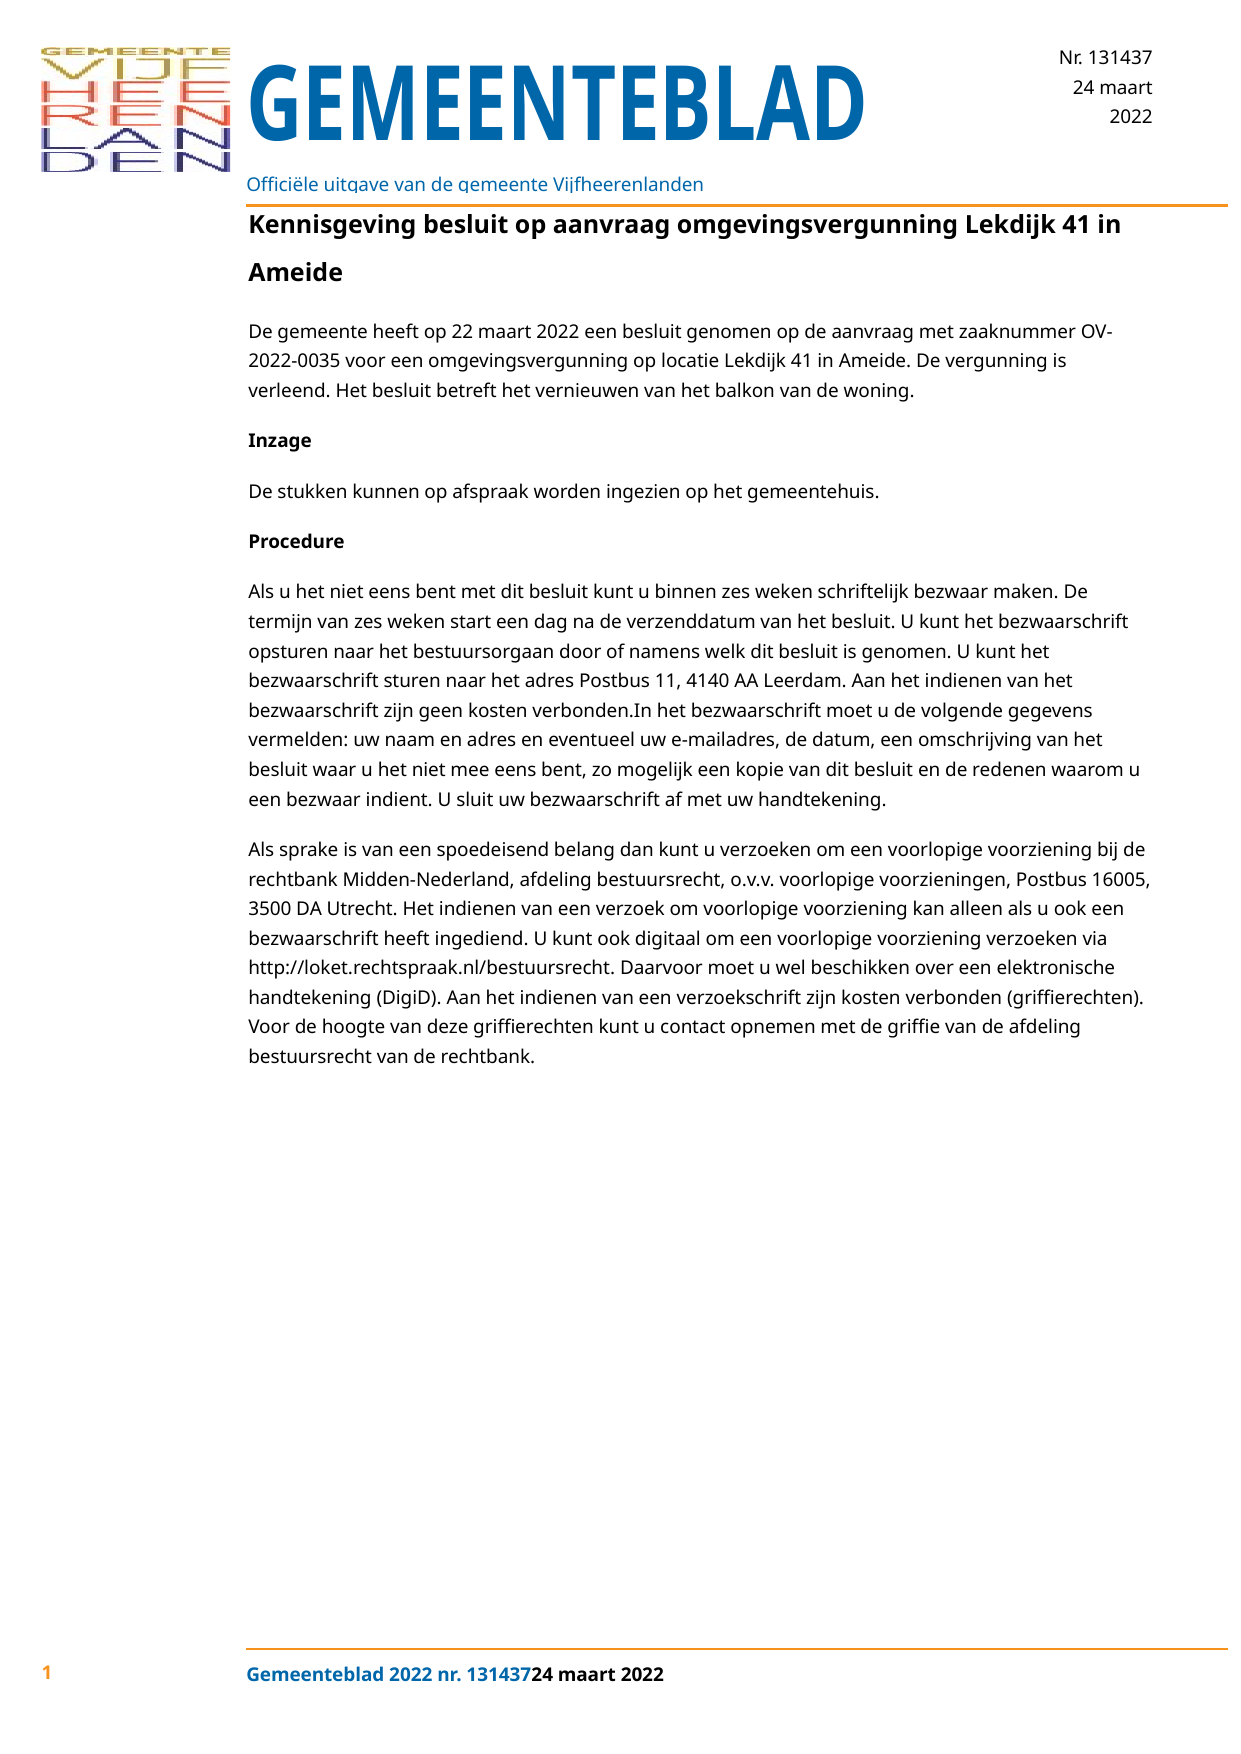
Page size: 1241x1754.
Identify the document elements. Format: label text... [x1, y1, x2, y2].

text Inzage [248, 427, 1152, 453]
text Als u het niet eens bent met dit besluit kunt u binnen zes weken schriftelijk bezwaar maken. De termijn van zes weken start een dag na de verzenddatum van het besluit. U kunt het bezwaarschrift opsturen naar het bestuursorgaan door of namens welk dit besluit is genomen. U kunt het bezwaarschrift sturen naar het adres Postbus 11, 4140 AA Leerdam. Aan het indienen van het bezwaarschrift zijn geen kosten verbonden.In het bezwaarschrift moet u de volgende gegevens vermelden: uw naam en adres en eventueel uw e-mailadres, de datum, een omschrijving van het besluit waar u het niet mee eens bent, zo mogelijk een kopie van dit besluit en de redenen waarom u een bezwaar indient. U sluit uw bezwaarschrift af met uw handtekening. [248, 579, 1152, 812]
text Procedure [248, 528, 1152, 554]
text De stukken kunnen op afspraak worden ingezien op het gemeentehuis. [248, 478, 1152, 504]
text Kennisgeving besluit op aanvraag omgevingsvergunning Lekdijk 41 in Ameide [248, 207, 1152, 288]
text De gemeente heeft op 22 maart 2022 een besluit genomen op de aanvraag met zaaknummer OV-2022-0035 voor een omgevingsvergunning op locatie Lekdijk 41 in Ameide. De vergunning is verleend. Het besluit betreft het vernieuwen van het balkon van de woning. [248, 318, 1152, 403]
text Als sprake is van een spoedeisend belang dan kunt u verzoeken om een voorlopige voorziening bij de rechtbank Midden-Nederland, afdeling bestuursrecht, o.v.v. voorlopige voorzieningen, Postbus 16005, 3500 DA Utrecht. Het indienen van een verzoek om voorlopige voorziening kan alleen als u ook een bezwaarschrift heeft ingediend. U kunt ook digitaal om een voorlopige voorziening verzoeken via http://loket.rechtspraak.nl/bestuursrecht. Daarvoor moet u wel beschikken over een elektronische handtekening (DigiD). Aan het indienen van een verzoekschrift zijn kosten verbonden (griffierechten). Voor de hoogte van deze griffierechten kunt u contact opnemen met de griffie van de afdeling bestuursrecht van de rechtbank. [248, 836, 1152, 1069]
picture [41, 47, 231, 172]
